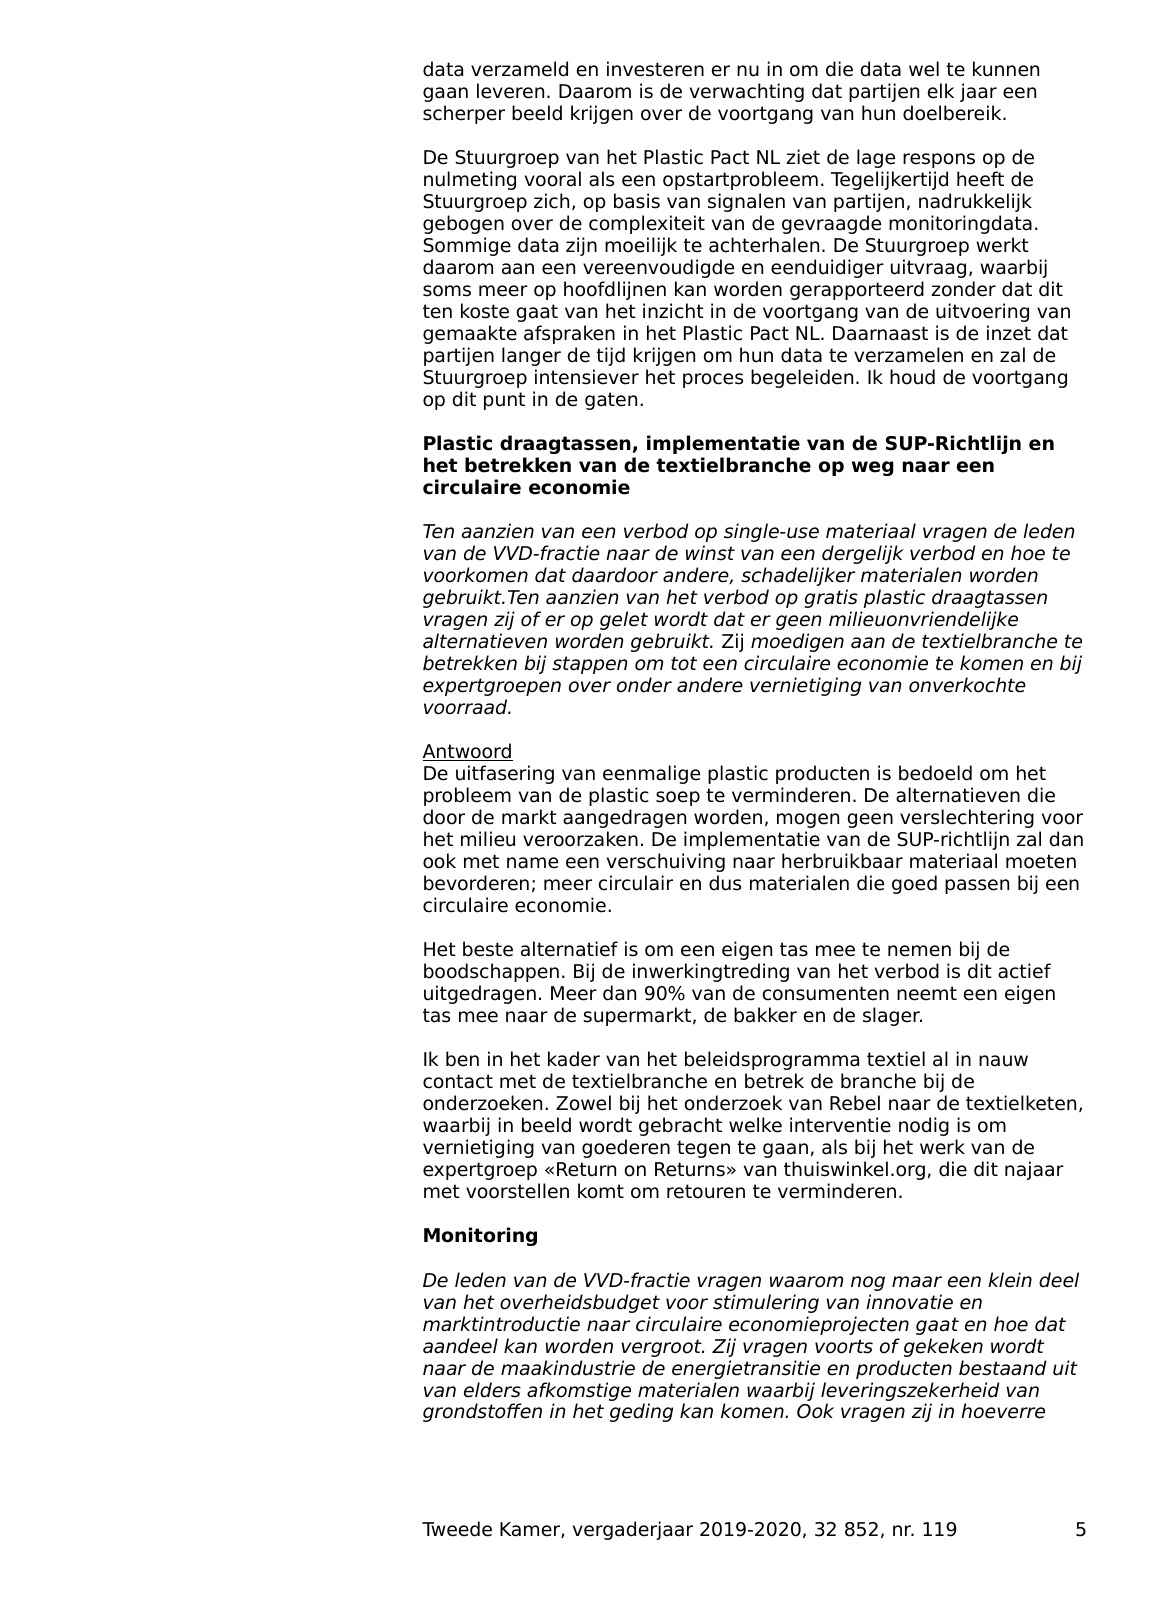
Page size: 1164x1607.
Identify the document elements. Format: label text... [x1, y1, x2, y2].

text Ik ben in het kader van het beleidsprogramma textiel al in nauw contact met de textielbranche en betrek de branche bij de onderzoeken. Zowel bij het onderzoek van Rebel naar de textielketen, waarbij in beeld wordt gebracht welke interventie nodig is om vernietiging van goederen tegen te gaan, als bij het werk van de expertgroep «Return on Returns» van thuiswinkel.org, die dit najaar met voorstellen komt om retouren te verminderen. [422, 1049, 1087, 1203]
text De Stuurgroep van het Plastic Pact NL ziet de lage respons op de nulmeting vooral als een opstartprobleem. Tegelijkertijd heeft de Stuurgroep zich, op basis van signalen van partijen, nadrukkelijk gebogen over de complexiteit van de gevraagde monitoringdata. Sommige data zijn moeilijk te achterhalen. De Stuurgroep werkt daarom aan een vereenvoudigde en eenduidiger uitvraag, waarbij soms meer op hoofdlijnen kan worden gerapporteerd zonder dat dit ten koste gaat van het inzicht in de voortgang van de uitvoering van gemaakte afspraken in het Plastic Pact NL. Daarnaast is de inzet dat partijen langer de tijd krijgen om hun data te verzamelen en zal de Stuurgroep intensiever het proces begeleiden. Ik houd de voortgang op dit punt in de gaten. [422, 147, 1087, 411]
text Ten aanzien van een verbod op single-use materiaal vragen de leden van de VVD-fractie naar de winst van een dergelijk verbod en hoe te voorkomen dat daardoor andere, schadelijker materialen worden gebruikt.Ten aanzien van het verbod op gratis plastic draagtassen vragen zij of er op gelet wordt dat er geen milieuonvriendelijke alternatieven worden gebruikt. Zij moedigen aan de textielbranche te betrekken bij stappen om tot een circulaire economie te komen en bij expertgroepen over onder andere vernietiging van onverkochte voorraad. [422, 521, 1087, 719]
text data verzameld en investeren er nu in om die data wel te kunnen gaan leveren. Daarom is de verwachting dat partijen elk jaar een scherper beeld krijgen over de voortgang van hun doelbereik. [422, 59, 1087, 125]
text De uitfasering van eenmalige plastic producten is bedoeld om het probleem van de plastic soep te verminderen. De alternatieven die door de markt aangedragen worden, mogen geen verslechtering voor het milieu veroorzaken. De implementatie van de SUP-richtlijn zal dan ook met name een verschuiving naar herbruikbaar materiaal moeten bevorderen; meer circulair en dus materialen die goed passen bij een circulaire economie. [422, 763, 1087, 917]
text Het beste alternatief is om een eigen tas mee te nemen bij de boodschappen. Bij de inwerkingtreding van het verbod is dit actief uitgedragen. Meer dan 90% van de consumenten neemt een eigen tas mee naar de supermarkt, de bakker en de slager. [422, 939, 1087, 1027]
subtitle Monitoring [422, 1225, 1087, 1247]
subtitle Plastic draagtassen, implementatie van de SUP-Richtlijn en het betrekken van de textielbranche op weg naar een circulaire economie [422, 433, 1087, 499]
text Antwoord [422, 741, 1087, 763]
text De leden van de VVD-fractie vragen waarom nog maar een klein deel van het overheidsbudget voor stimulering van innovatie en marktintroductie naar circulaire economieprojecten gaat en hoe dat aandeel kan worden vergroot. Zij vragen voorts of gekeken wordt naar de maakindustrie de energietransitie en producten bestaand uit van elders afkomstige materialen waarbij leveringszekerheid van grondstoffen in het geding kan komen. Ook vragen zij in hoeverre [422, 1269, 1087, 1423]
